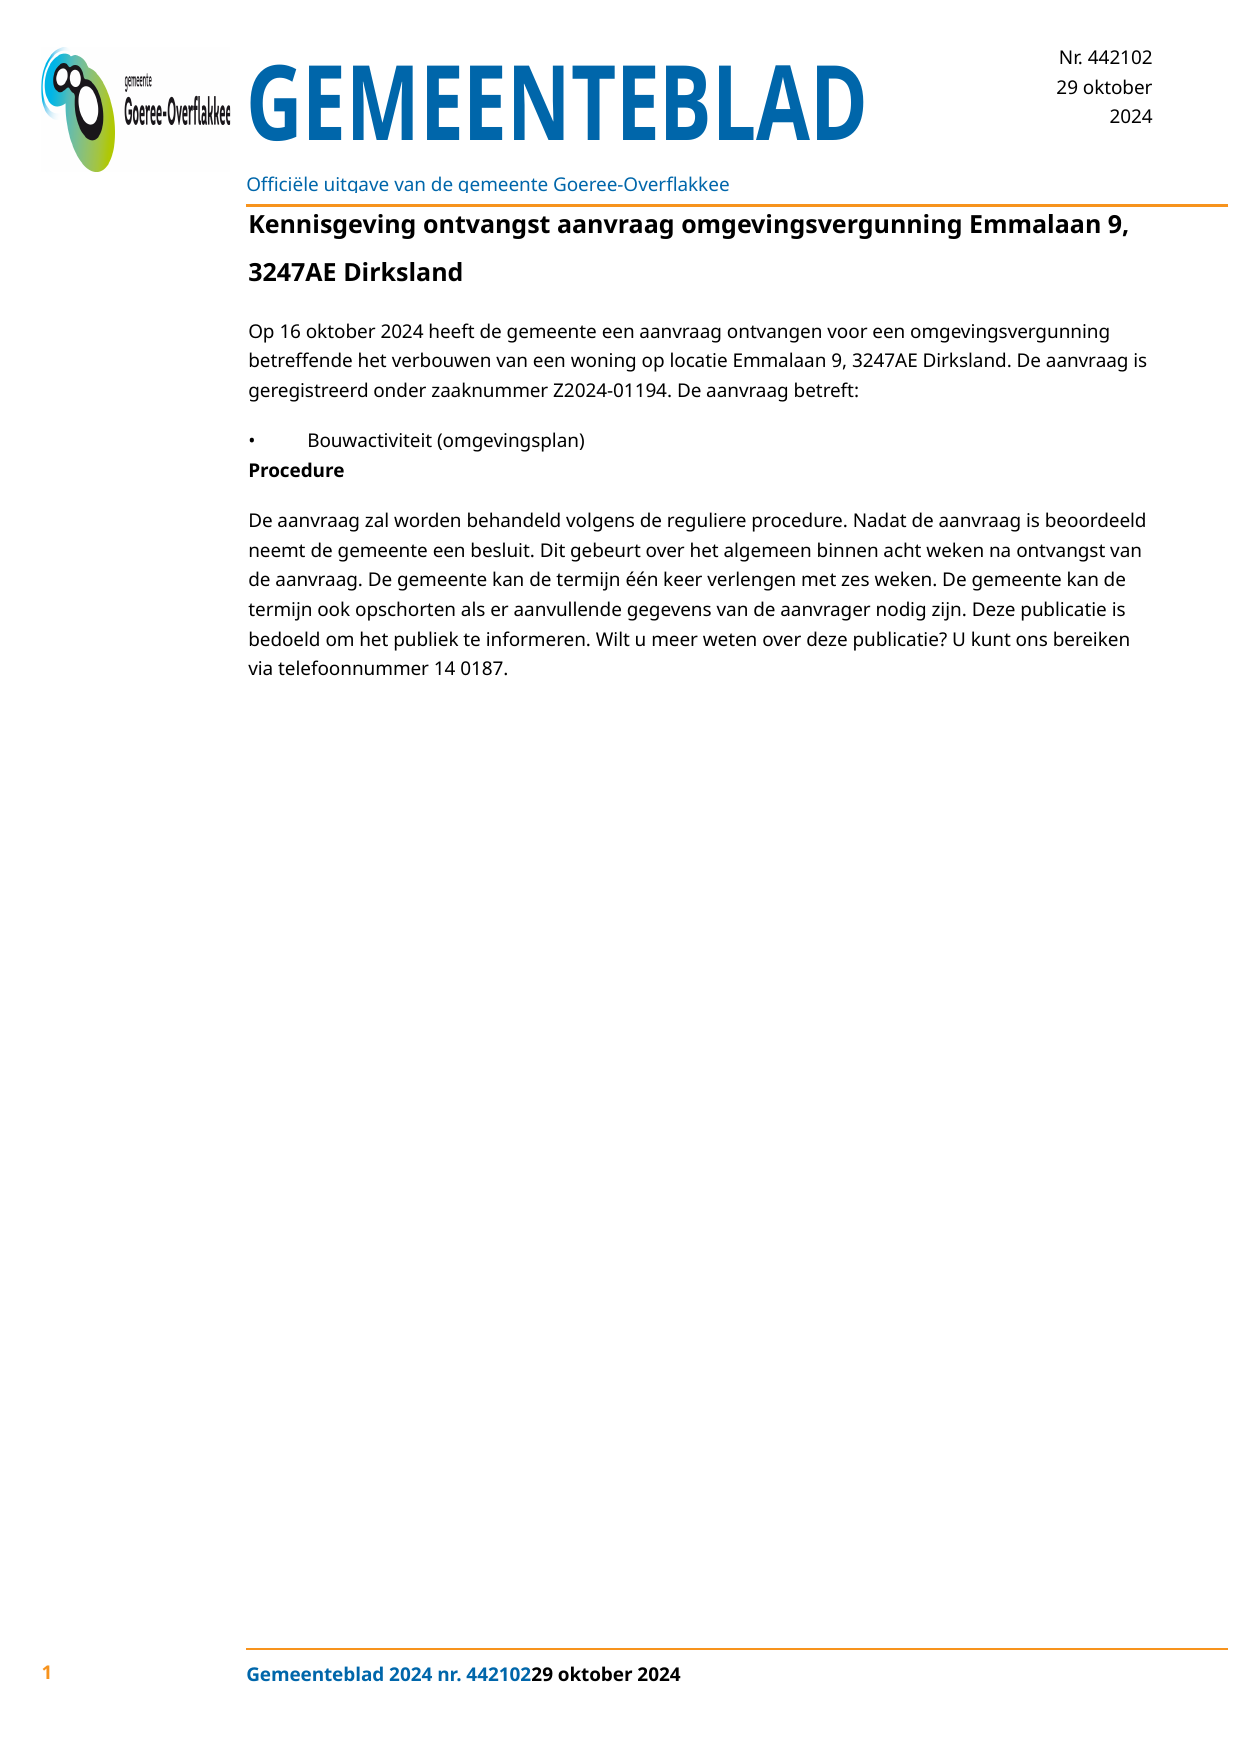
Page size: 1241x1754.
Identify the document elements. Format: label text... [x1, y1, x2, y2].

text Kennisgeving ontvangst aanvraag omgevingsvergunning Emmalaan 9, 3247AE Dirksland [248, 207, 1152, 288]
text Op 16 oktober 2024 heeft de gemeente een aanvraag ontvangen voor een omgevingsvergunning betreffende het verbouwen van een woning op locatie Emmalaan 9, 3247AE Dirksland. De aanvraag is geregistreerd onder zaaknummer Z2024-01194. De aanvraag betreft: [248, 318, 1152, 403]
text Procedure [248, 457, 1152, 483]
list Bouwactiviteit (omgevingsplan) [248, 427, 1152, 453]
text De aanvraag zal worden behandeld volgens de reguliere procedure. Nadat de aanvraag is beoordeeld neemt de gemeente een besluit. Dit gebeurt over het algemeen binnen acht weken na ontvangst van de aanvraag. De gemeente kan de termijn één keer verlengen met zes weken. De gemeente kan de termijn ook opschorten als er aanvullende gegevens van de aanvrager nodig zijn. Deze publicatie is bedoeld om het publiek te informeren. Wilt u meer weten over deze publicatie? U kunt ons bereiken via telefoonnummer 14 0187. [248, 507, 1152, 681]
picture [41, 47, 231, 172]
